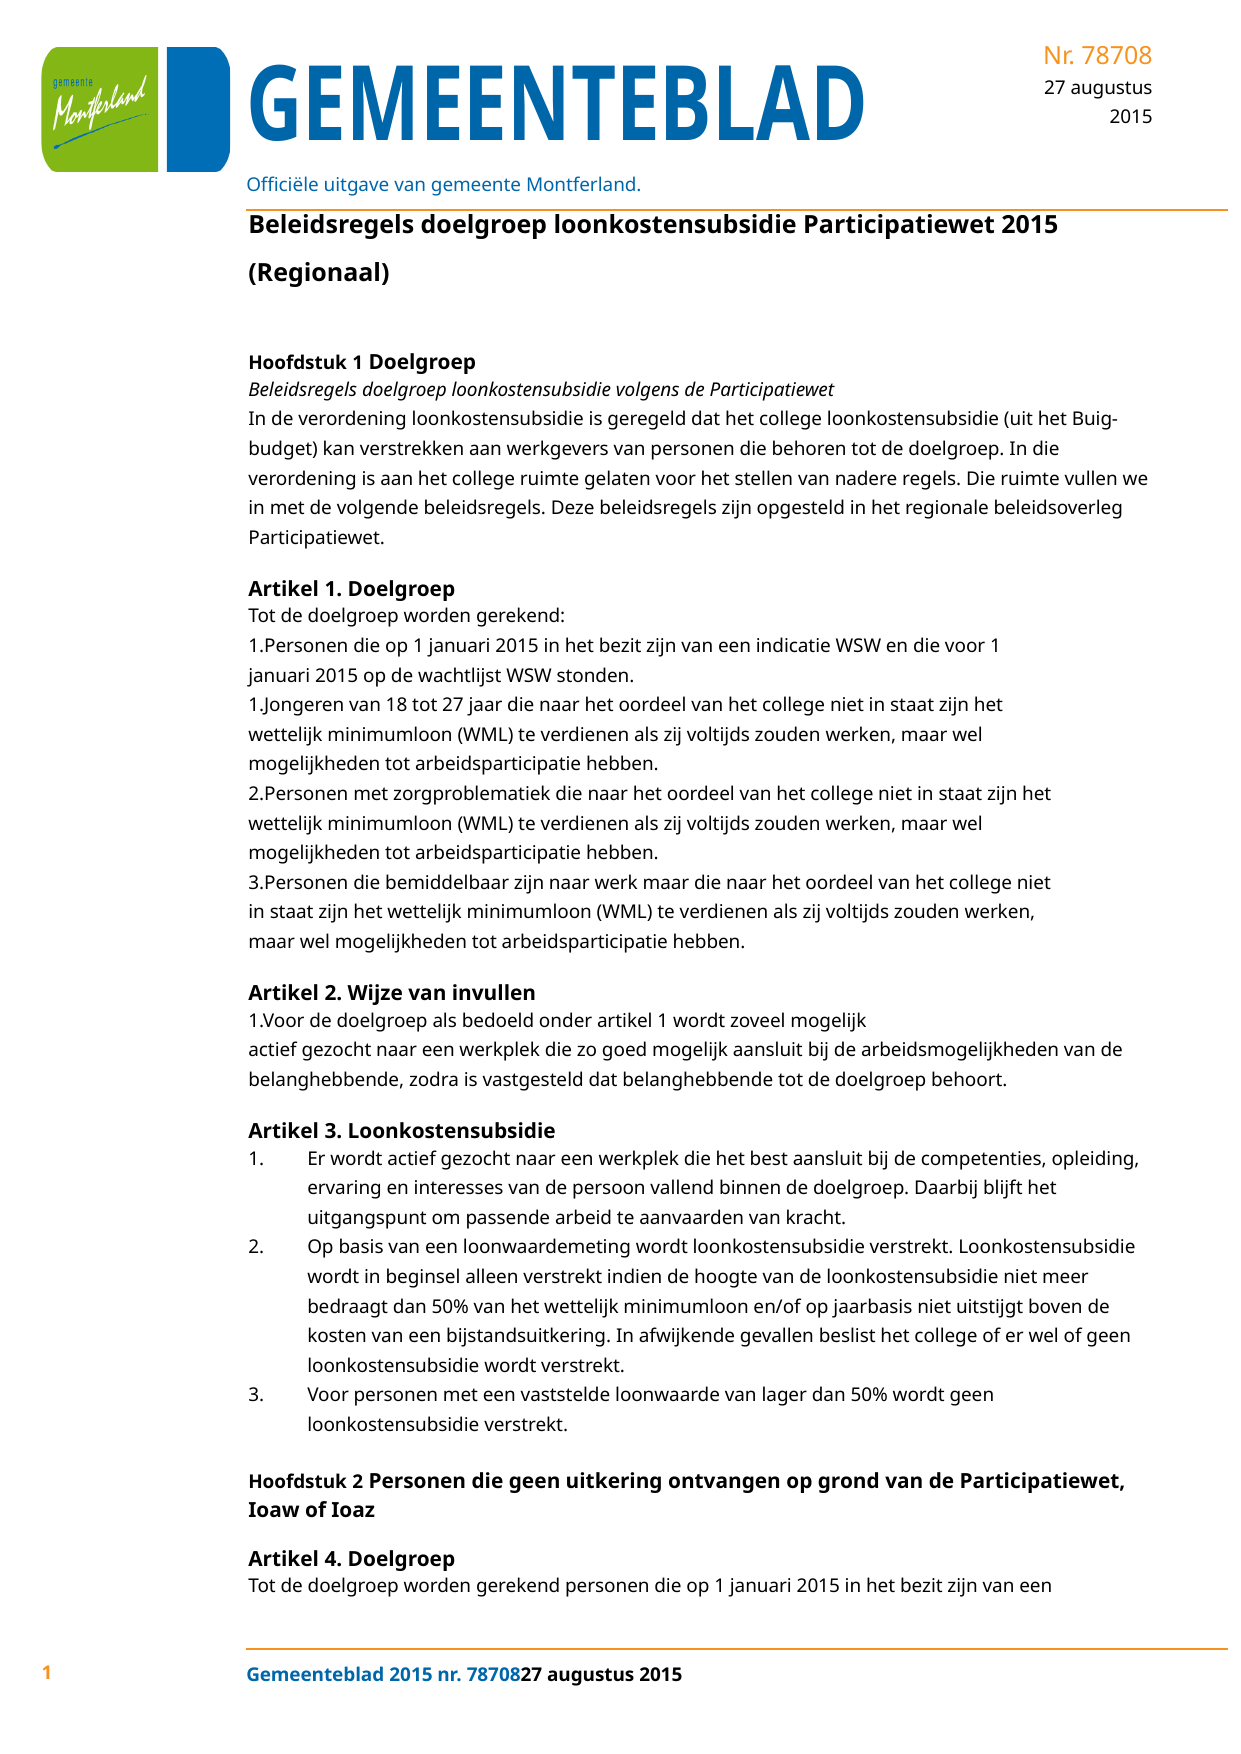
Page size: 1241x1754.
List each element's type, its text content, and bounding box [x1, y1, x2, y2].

list Op basis van een loonwaardemeting wordt loonkostensubsidie verstrekt. Loonkostensubsidie wordt in beginsel alleen verstrekt indien de hoogte van de loonkostensubsidie niet meer bedraagt dan 50% van het wettelijk minimumloon en/of op jaarbasis niet uitstijgt boven de kosten van een bijstandsuitkering. In afwijkende gevallen beslist het college of er wel of geen loonkostensubsidie wordt verstrekt. [248, 1234, 1152, 1378]
text In de verordening loonkostensubsidie is geregeld dat het college loonkostensubsidie (uit het Buig-budget) kan verstrekken aan werkgevers van personen die behoren tot de doelgroep. In die verordening is aan het college ruimte gelaten voor het stellen van nadere regels. Die ruimte vullen we in met de volgende beleidsregels. Deze beleidsregels zijn opgesteld in het regionale beleidsoverleg Participatiewet. [248, 406, 1152, 549]
text Artikel 1. Doelgroep [248, 574, 1152, 603]
text 3.Personen die bemiddelbaar zijn naar werk maar die naar het oordeel van het college niet [248, 869, 1152, 895]
text wettelijk minimumloon (WML) te verdienen als zij voltijds zouden werken, maar wel [248, 810, 1152, 836]
picture [41, 47, 231, 172]
text actief gezocht naar een werkplek die zo goed mogelijk aansluit bij de arbeidsmogelijkheden van de belanghebbende, zodra is vastgesteld dat belanghebbende tot de doelgroep behoort. [248, 1037, 1152, 1092]
text wettelijk minimumloon (WML) te verdienen als zij voltijds zouden werken, maar wel [248, 721, 1152, 747]
text Tot de doelgroep worden gerekend: [248, 603, 1152, 628]
text 1.Personen die op 1 januari 2015 in het bezit zijn van een indicatie WSW en die voor 1 [248, 632, 1152, 658]
text mogelijkheden tot arbeidsparticipatie hebben. [248, 751, 1152, 776]
text Hoofdstuk 1 Doelgroep [248, 347, 1152, 376]
text Artikel 3. Loonkostensubsidie [248, 1117, 1152, 1145]
list Er wordt actief gezocht naar een werkplek die het best aansluit bij de competenties, opleiding, ervaring en interesses van de persoon vallend binnen de doelgroep. Daarbij blijft het uitgangspunt om passende arbeid te aanvaarden van kracht. [248, 1145, 1152, 1230]
text in staat zijn het wettelijk minimumloon (WML) te verdienen als zij voltijds zouden werken, [248, 898, 1152, 924]
list Voor personen met een vaststelde loonwaarde van lager dan 50% wordt geen loonkostensubsidie verstrekt. [248, 1382, 1152, 1437]
text Beleidsregels doelgroep loonkostensubsidie volgens de Participatiewet [248, 376, 1152, 402]
text mogelijkheden tot arbeidsparticipatie hebben. [248, 839, 1152, 865]
text maar wel mogelijkheden tot arbeidsparticipatie hebben. [248, 928, 1152, 954]
text Beleidsregels doelgroep loonkostensubsidie Participatiewet 2015 (Regionaal) [248, 211, 1152, 288]
text Tot de doelgroep worden gerekend personen die op 1 januari 2015 in het bezit zijn van een [248, 1573, 1152, 1598]
text 1.Voor de doelgroep als bedoeld onder artikel 1 wordt zoveel mogelijk [248, 1007, 1152, 1033]
text 1.Jongeren van 18 tot 27 jaar die naar het oordeel van het college niet in staat zijn het [248, 691, 1152, 717]
text januari 2015 op de wachtlijst WSW stonden. [248, 662, 1152, 688]
text Artikel 4. Doelgroep [248, 1544, 1152, 1573]
text Hoofdstuk 2 Personen die geen uitkering ontvangen op grond van de Participatiewet, Ioaw of Ioaz [248, 1467, 1152, 1523]
text 2.Personen met zorgproblematiek die naar het oordeel van het college niet in staat zijn het [248, 780, 1152, 806]
text Artikel 2. Wijze van invullen [248, 978, 1152, 1007]
